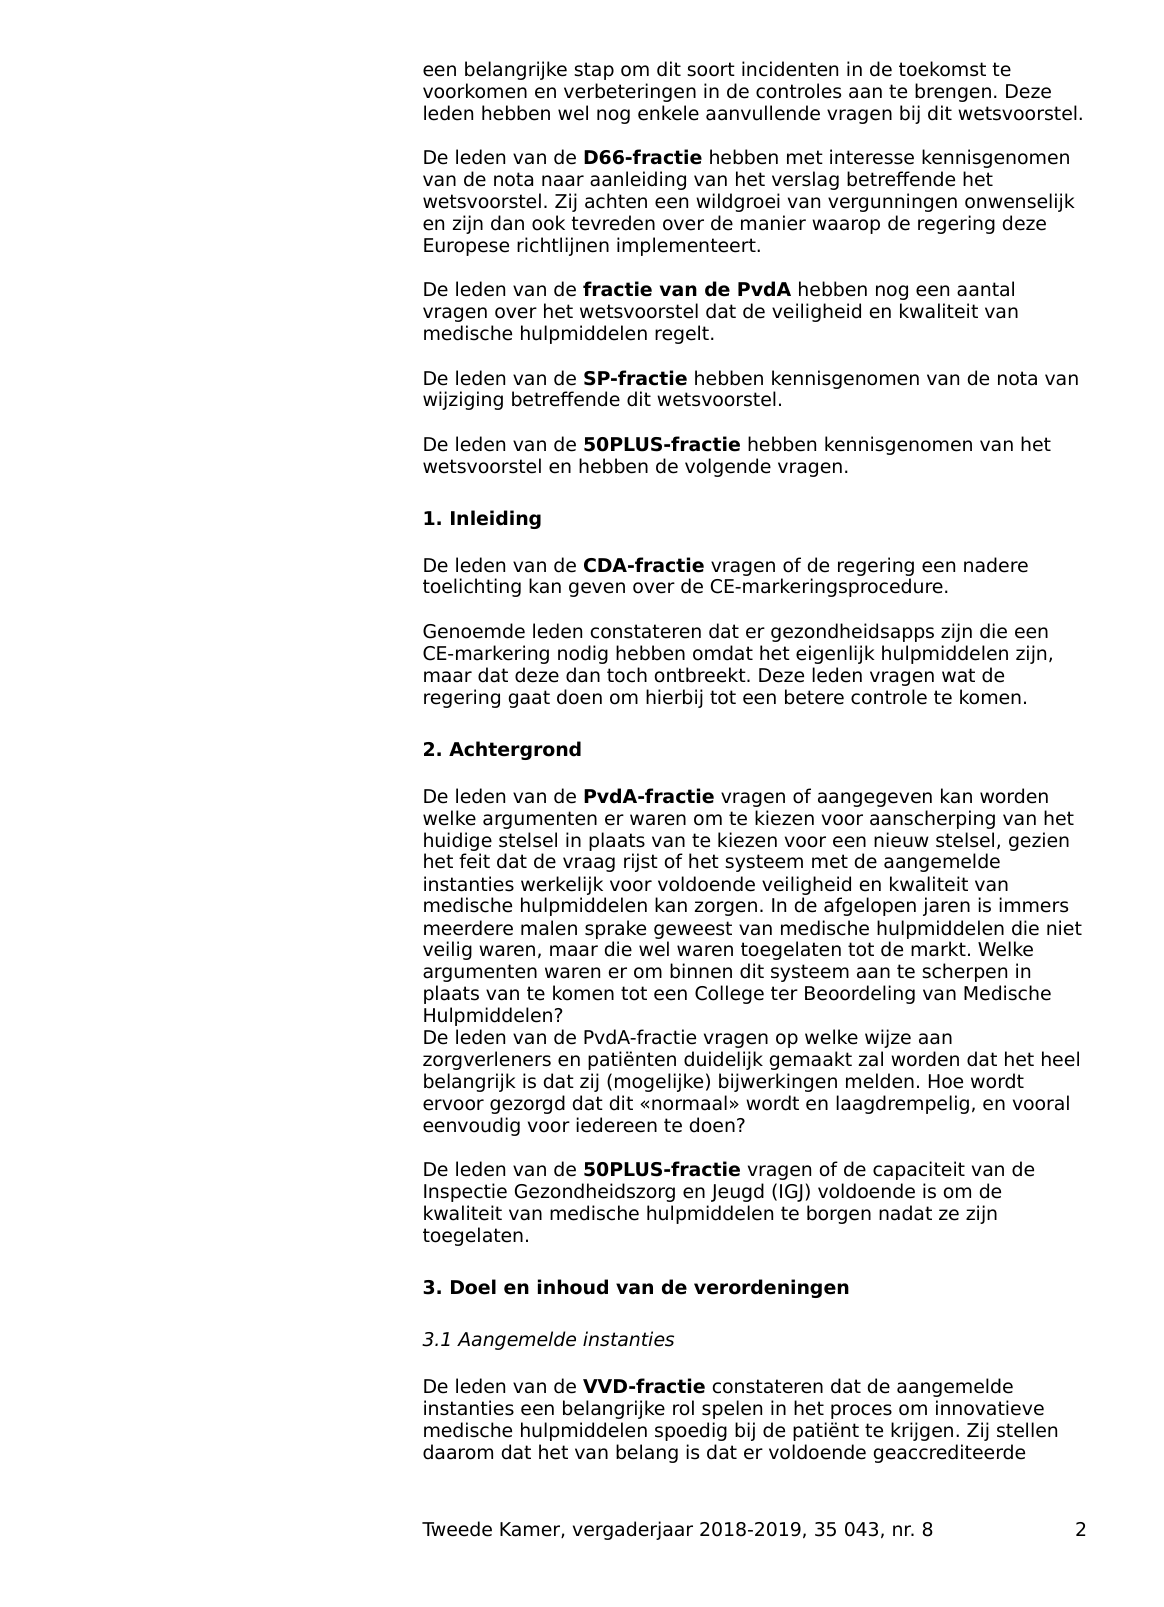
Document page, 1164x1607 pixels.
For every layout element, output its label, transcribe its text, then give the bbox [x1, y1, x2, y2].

text De leden van de PvdA-fractie vragen of aangegeven kan worden welke argumenten er waren om te kiezen voor aanscherping van het huidige stelsel in plaats van te kiezen voor een nieuw stelsel, gezien het feit dat de vraag rijst of het systeem met de aangemelde instanties werkelijk voor voldoende veiligheid en kwaliteit van medische hulpmiddelen kan zorgen. In de afgelopen jaren is immers meerdere malen sprake geweest van medische hulpmiddelen die niet veilig waren, maar die wel waren toegelaten tot de markt. Welke argumenten waren er om binnen dit systeem aan te scherpen in plaats van te komen tot een College ter Beoordeling van Medische Hulpmiddelen? [422, 786, 1087, 1027]
text De leden van de fractie van de PvdA hebben nog een aantal vragen over het wetsvoorstel dat de veiligheid en kwaliteit van medische hulpmiddelen regelt. [422, 279, 1087, 345]
text De leden van de SP-fractie hebben kennisgenomen van de nota van wijziging betreffende dit wetsvoorstel. [422, 367, 1087, 411]
subtitle 2. Achtergrond [422, 738, 1087, 761]
text De leden van de D66-fractie hebben met interesse kennisgenomen van de nota naar aanleiding van het verslag betreffende het wetsvoorstel. Zij achten een wildgroei van vergunningen onwenselijk en zijn dan ook tevreden over de manier waarop de regering deze Europese richtlijnen implementeert. [422, 147, 1087, 257]
text De leden van de 50PLUS-fractie hebben kennisgenomen van het wetsvoorstel en hebben de volgende vragen. [422, 433, 1087, 477]
text een belangrijke stap om dit soort incidenten in de toekomst te voorkomen en verbeteringen in de controles aan te brengen. Deze leden hebben wel nog enkele aanvullende vragen bij dit wetsvoorstel. [422, 59, 1087, 125]
text De leden van de CDA-fractie vragen of de regering een nadere toelichting kan geven over de CE-markeringsprocedure. [422, 554, 1087, 598]
text De leden van de VVD-fractie constateren dat de aangemelde instanties een belangrijke rol spelen in het proces om innovatieve medische hulpmiddelen spoedig bij de patiënt te krijgen. Zij stellen daarom dat het van belang is dat er voldoende geaccrediteerde [422, 1376, 1087, 1464]
subtitle 1. Inleiding [422, 507, 1087, 529]
text De leden van de 50PLUS-fractie vragen of de capaciteit van de Inspectie Gezondheidszorg en Jeugd (IGJ) voldoende is om de kwaliteit van medische hulpmiddelen te borgen nadat ze zijn toegelaten. [422, 1159, 1087, 1247]
subtitle 3. Doel en inhoud van de verordeningen [422, 1277, 1087, 1299]
text De leden van de PvdA-fractie vragen op welke wijze aan zorgverleners en patiënten duidelijk gemaakt zal worden dat het heel belangrijk is dat zij (mogelijke) bijwerkingen melden. Hoe wordt ervoor gezorgd dat dit «normaal» wordt en laagdrempelig, en vooral eenvoudig voor iedereen te doen? [422, 1027, 1087, 1137]
subtitle 3.1 Aangemelde instanties [422, 1329, 1087, 1351]
text Genoemde leden constateren dat er gezondheidsapps zijn die een CE-markering nodig hebben omdat het eigenlijk hulpmiddelen zijn, maar dat deze dan toch ontbreekt. Deze leden vragen wat de regering gaat doen om hierbij tot een betere controle te komen. [422, 621, 1087, 708]
